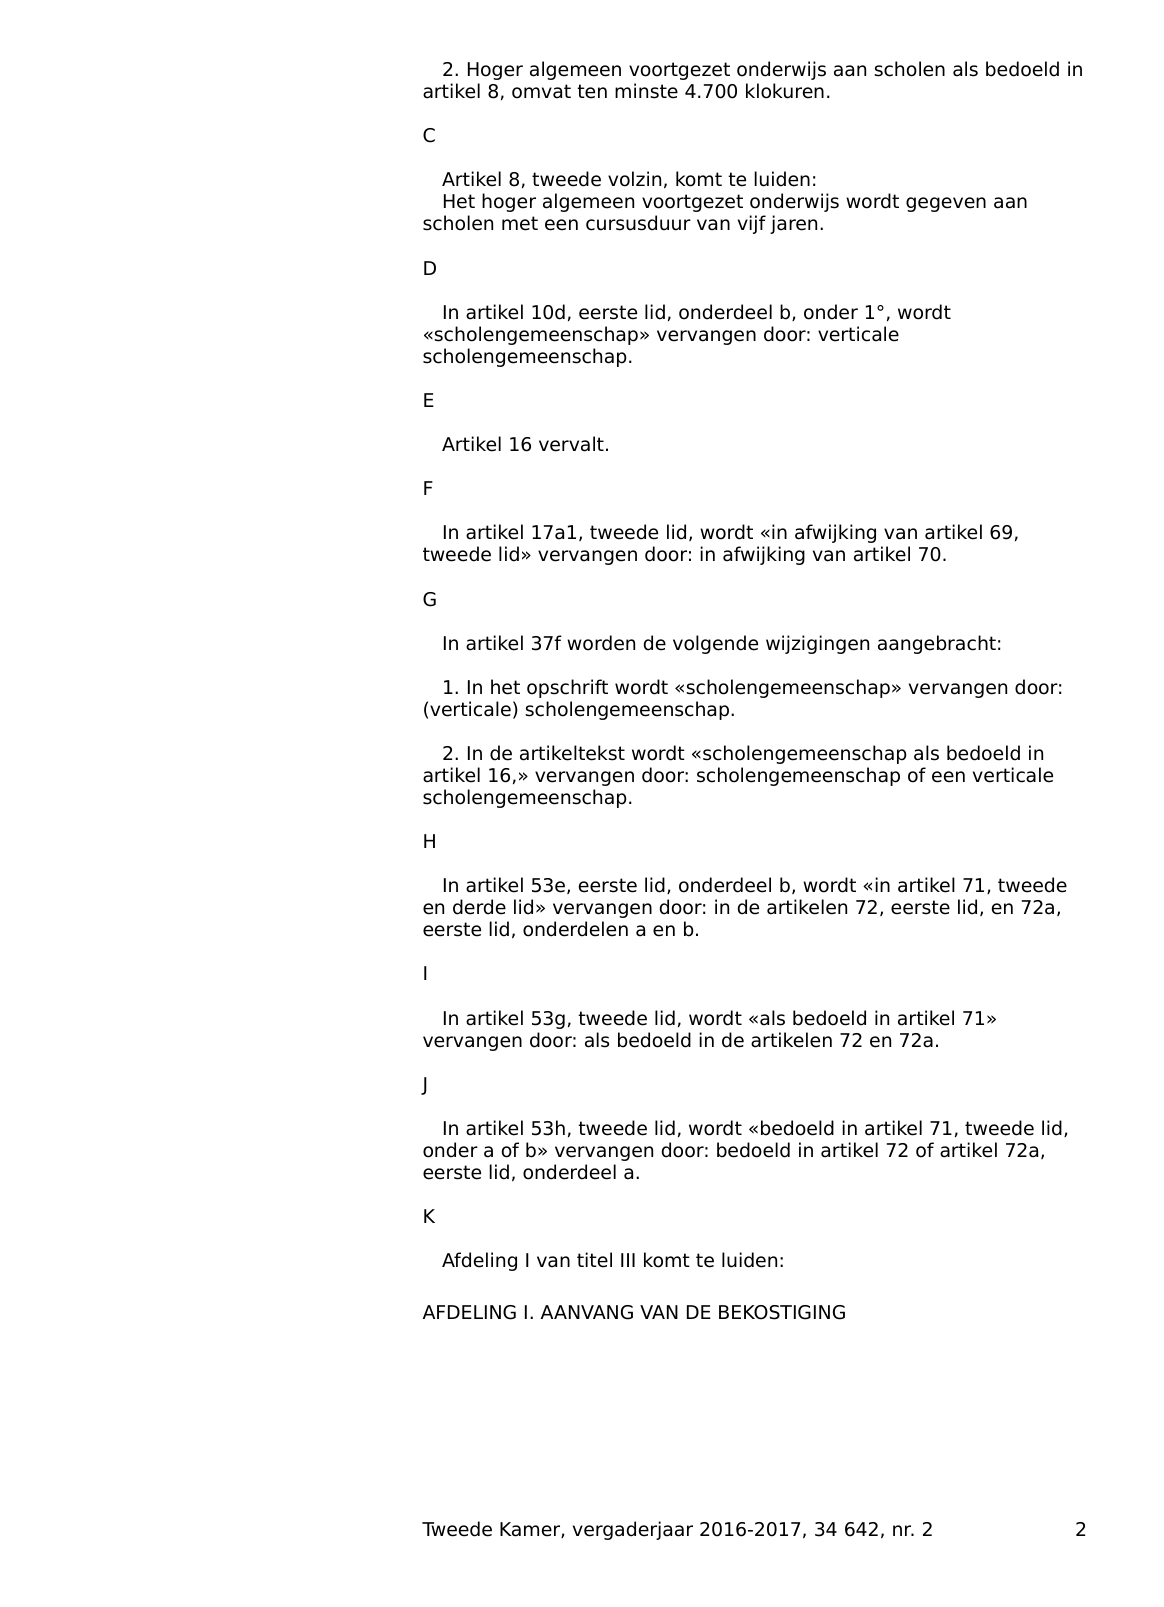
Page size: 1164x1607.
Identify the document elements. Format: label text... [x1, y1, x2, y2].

text Artikel 8, tweede volzin, komt te luiden: [422, 169, 1087, 191]
text 2. Hoger algemeen voortgezet onderwijs aan scholen als bedoeld in artikel 8, omvat ten minste 4.700 klokuren. [422, 59, 1087, 103]
text In artikel 37f worden de volgende wijzigingen aangebracht: [422, 633, 1087, 654]
text 1. In het opschrift wordt «scholengemeenschap» vervangen door: (verticale) scholengemeenschap. [422, 677, 1087, 721]
text K [422, 1206, 1087, 1228]
text Het hoger algemeen voortgezet onderwijs wordt gegeven aan scholen met een cursusduur van vijf jaren. [422, 191, 1087, 235]
text Artikel 16 vervalt. [422, 434, 1087, 456]
text In artikel 10d, eerste lid, onderdeel b, onder 1°, wordt «scholengemeenschap» vervangen door: verticale scholengemeenschap. [422, 302, 1087, 368]
text Afdeling I van titel III komt te luiden: [422, 1250, 1087, 1272]
text In artikel 53g, tweede lid, wordt «als bedoeld in artikel 71» vervangen door: als bedoeld in de artikelen 72 en 72a. [422, 1007, 1087, 1051]
text C [422, 125, 1087, 147]
text G [422, 588, 1087, 610]
text J [422, 1074, 1087, 1096]
text 2. In de artikeltekst wordt «scholengemeenschap als bedoeld in artikel 16,» vervangen door: scholengemeenschap of een verticale scholengemeenschap. [422, 743, 1087, 809]
text In artikel 53e, eerste lid, onderdeel b, wordt «in artikel 71, tweede en derde lid» vervangen door: in de artikelen 72, eerste lid, en 72a, eerste lid, onderdelen a en b. [422, 875, 1087, 941]
text In artikel 17a1, tweede lid, wordt «in afwijking van artikel 69, tweede lid» vervangen door: in afwijking van artikel 70. [422, 522, 1087, 566]
text I [422, 963, 1087, 985]
text F [422, 478, 1087, 500]
text H [422, 831, 1087, 853]
text D [422, 257, 1087, 279]
subtitle AFDELING I. AANVANG VAN DE BEKOSTIGING [422, 1302, 1087, 1324]
text E [422, 390, 1087, 412]
text In artikel 53h, tweede lid, wordt «bedoeld in artikel 71, tweede lid, onder a of b» vervangen door: bedoeld in artikel 72 of artikel 72a, eerste lid, onderdeel a. [422, 1118, 1087, 1184]
